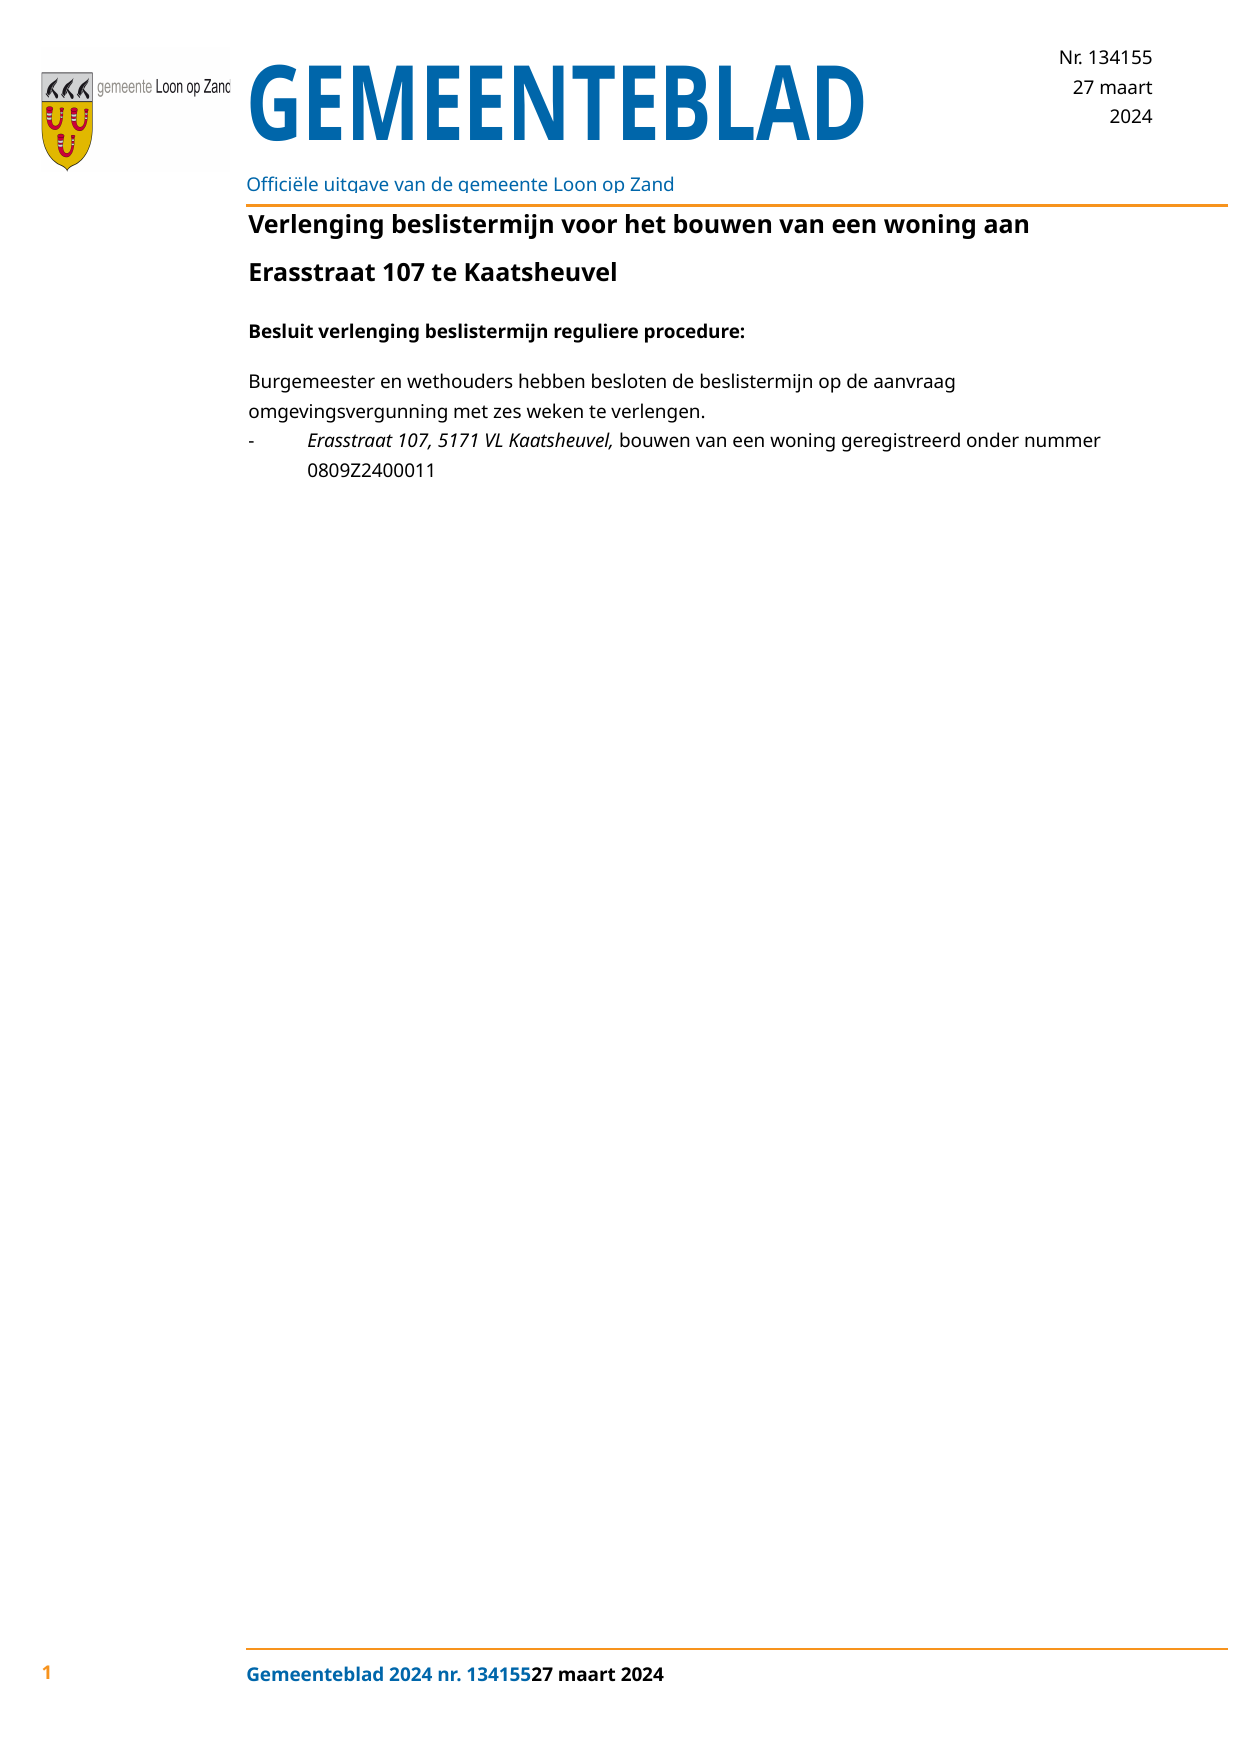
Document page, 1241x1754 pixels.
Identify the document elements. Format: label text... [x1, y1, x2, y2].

text Besluit verlenging beslistermijn reguliere procedure: [248, 318, 1152, 344]
text Verlenging beslistermijn voor het bouwen van een woning aan Erasstraat 107 te Kaatsheuvel [248, 207, 1152, 288]
picture [41, 47, 231, 172]
list Erasstraat 107, 5171 VL Kaatsheuvel, bouwen van een woning geregistreerd onder nummer 0809Z2400011 [248, 427, 1152, 483]
text Burgemeester en wethouders hebben besloten de beslistermijn op de aanvraag omgevingsvergunning met zes weken te verlengen. [248, 368, 1152, 424]
